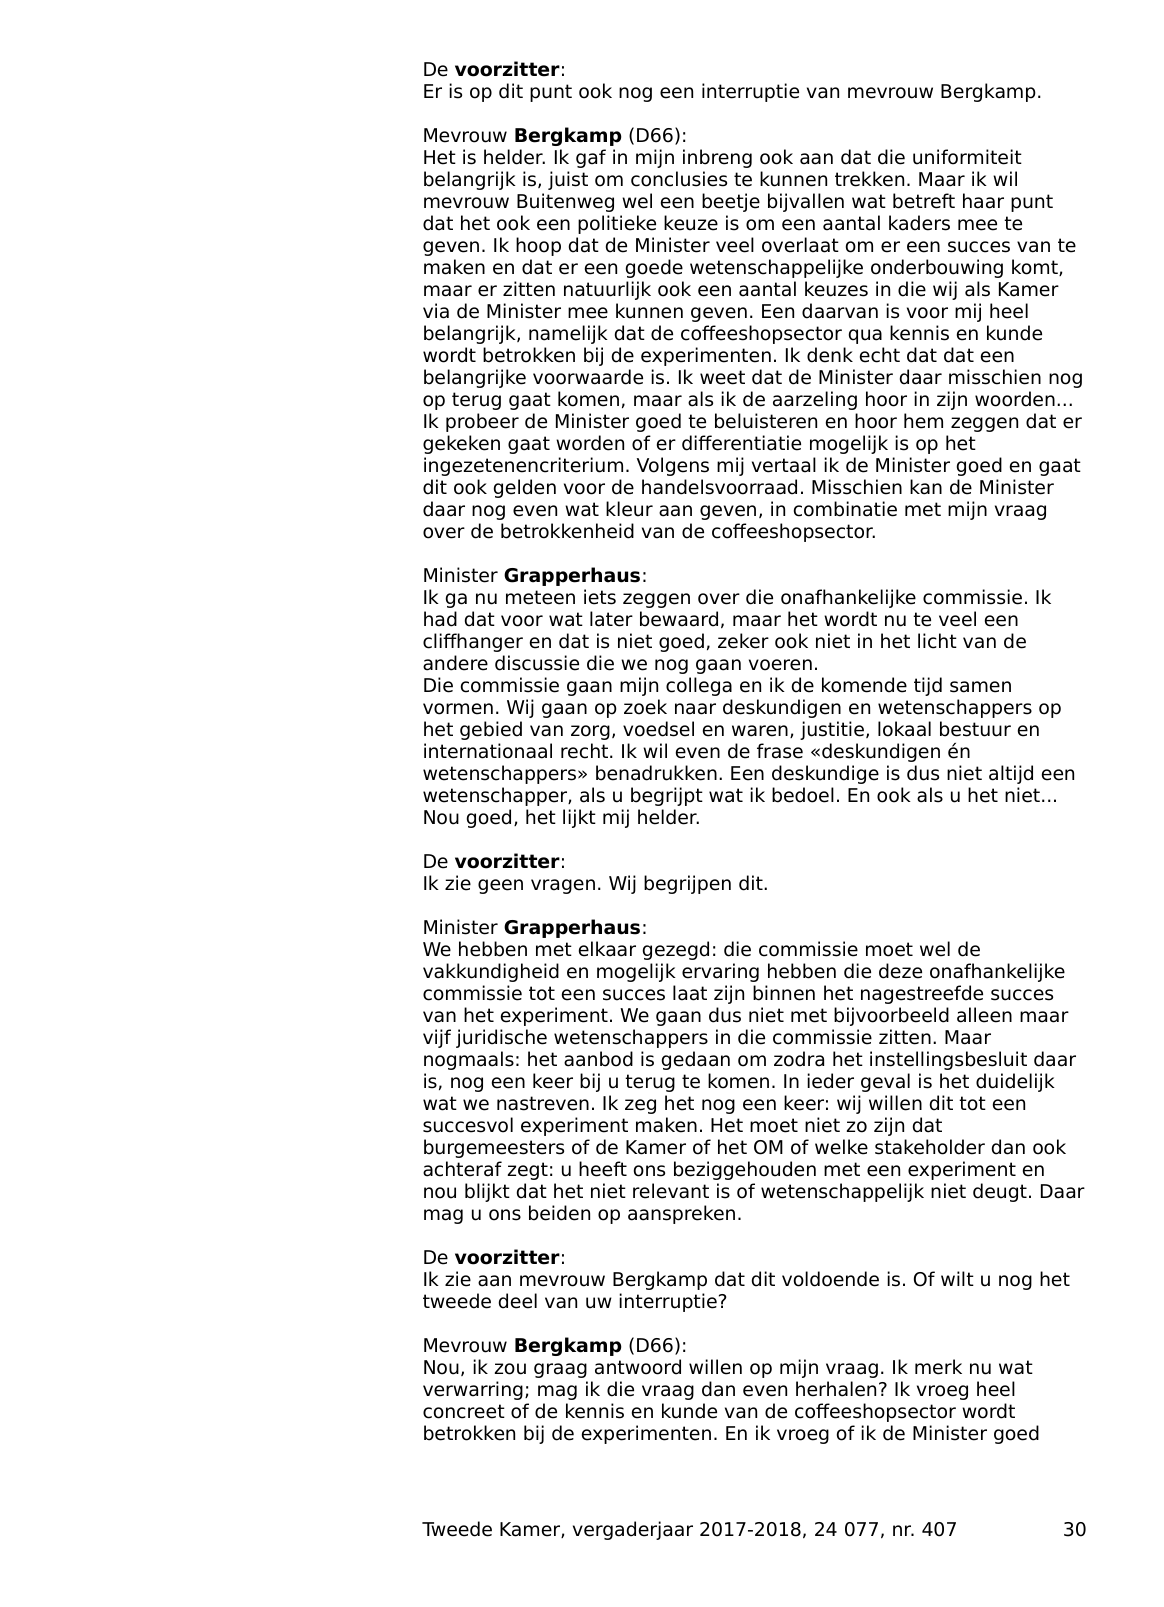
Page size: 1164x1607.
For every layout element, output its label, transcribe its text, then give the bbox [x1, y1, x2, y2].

text Ik zie aan mevrouw Bergkamp dat dit voldoende is. Of wilt u nog het tweede deel van uw interruptie? [422, 1269, 1087, 1313]
text De voorzitter: [422, 851, 1087, 873]
text De voorzitter: [422, 59, 1087, 81]
text Mevrouw Bergkamp (D66): [422, 125, 1087, 147]
text Er is op dit punt ook nog een interruptie van mevrouw Bergkamp. [422, 81, 1087, 103]
text Ik ga nu meteen iets zeggen over die onafhankelijke commissie. Ik had dat voor wat later bewaard, maar het wordt nu te veel een cliffhanger en dat is niet goed, zeker ook niet in het licht van de andere discussie die we nog gaan voeren. [422, 587, 1087, 675]
text De voorzitter: [422, 1247, 1087, 1269]
text Mevrouw Bergkamp (D66): [422, 1335, 1087, 1357]
text Het is helder. Ik gaf in mijn inbreng ook aan dat die uniformiteit belangrijk is, juist om conclusies te kunnen trekken. Maar ik wil mevrouw Buitenweg wel een beetje bijvallen wat betreft haar punt dat het ook een politieke keuze is om een aantal kaders mee te geven. Ik hoop dat de Minister veel overlaat om er een succes van te maken en dat er een goede wetenschappelijke onderbouwing komt, maar er zitten natuurlijk ook een aantal keuzes in die wij als Kamer via de Minister mee kunnen geven. Een daarvan is voor mij heel belangrijk, namelijk dat de coffeeshopsector qua kennis en kunde wordt betrokken bij de experimenten. Ik denk echt dat dat een belangrijke voorwaarde is. Ik weet dat de Minister daar misschien nog op terug gaat komen, maar als ik de aarzeling hoor in zijn woorden... Ik probeer de Minister goed te beluisteren en hoor hem zeggen dat er gekeken gaat worden of er differentiatie mogelijk is op het ingezetenencriterium. Volgens mij vertaal ik de Minister goed en gaat dit ook gelden voor de handelsvoorraad. Misschien kan de Minister daar nog even wat kleur aan geven, in combinatie met mijn vraag over de betrokkenheid van de coffeeshopsector. [422, 147, 1087, 543]
text Minister Grapperhaus: [422, 565, 1087, 587]
text Minister Grapperhaus: [422, 917, 1087, 939]
text Nou, ik zou graag antwoord willen op mijn vraag. Ik merk nu wat verwarring; mag ik die vraag dan even herhalen? Ik vroeg heel concreet of de kennis en kunde van de coffeeshopsector wordt betrokken bij de experimenten. En ik vroeg of ik de Minister goed [422, 1357, 1087, 1445]
text We hebben met elkaar gezegd: die commissie moet wel de vakkundigheid en mogelijk ervaring hebben die deze onafhankelijke commissie tot een succes laat zijn binnen het nagestreefde succes van het experiment. We gaan dus niet met bijvoorbeeld alleen maar vijf juridische wetenschappers in die commissie zitten. Maar nogmaals: het aanbod is gedaan om zodra het instellingsbesluit daar is, nog een keer bij u terug te komen. In ieder geval is het duidelijk wat we nastreven. Ik zeg het nog een keer: wij willen dit tot een succesvol experiment maken. Het moet niet zo zijn dat burgemeesters of de Kamer of het OM of welke stakeholder dan ook achteraf zegt: u heeft ons beziggehouden met een experiment en nou blijkt dat het niet relevant is of wetenschappelijk niet deugt. Daar mag u ons beiden op aanspreken. [422, 939, 1087, 1225]
text Die commissie gaan mijn collega en ik de komende tijd samen vormen. Wij gaan op zoek naar deskundigen en wetenschappers op het gebied van zorg, voedsel en waren, justitie, lokaal bestuur en internationaal recht. Ik wil even de frase «deskundigen én wetenschappers» benadrukken. Een deskundige is dus niet altijd een wetenschapper, als u begrijpt wat ik bedoel. En ook als u het niet... Nou goed, het lijkt mij helder. [422, 675, 1087, 829]
text Ik zie geen vragen. Wij begrijpen dit. [422, 873, 1087, 895]
